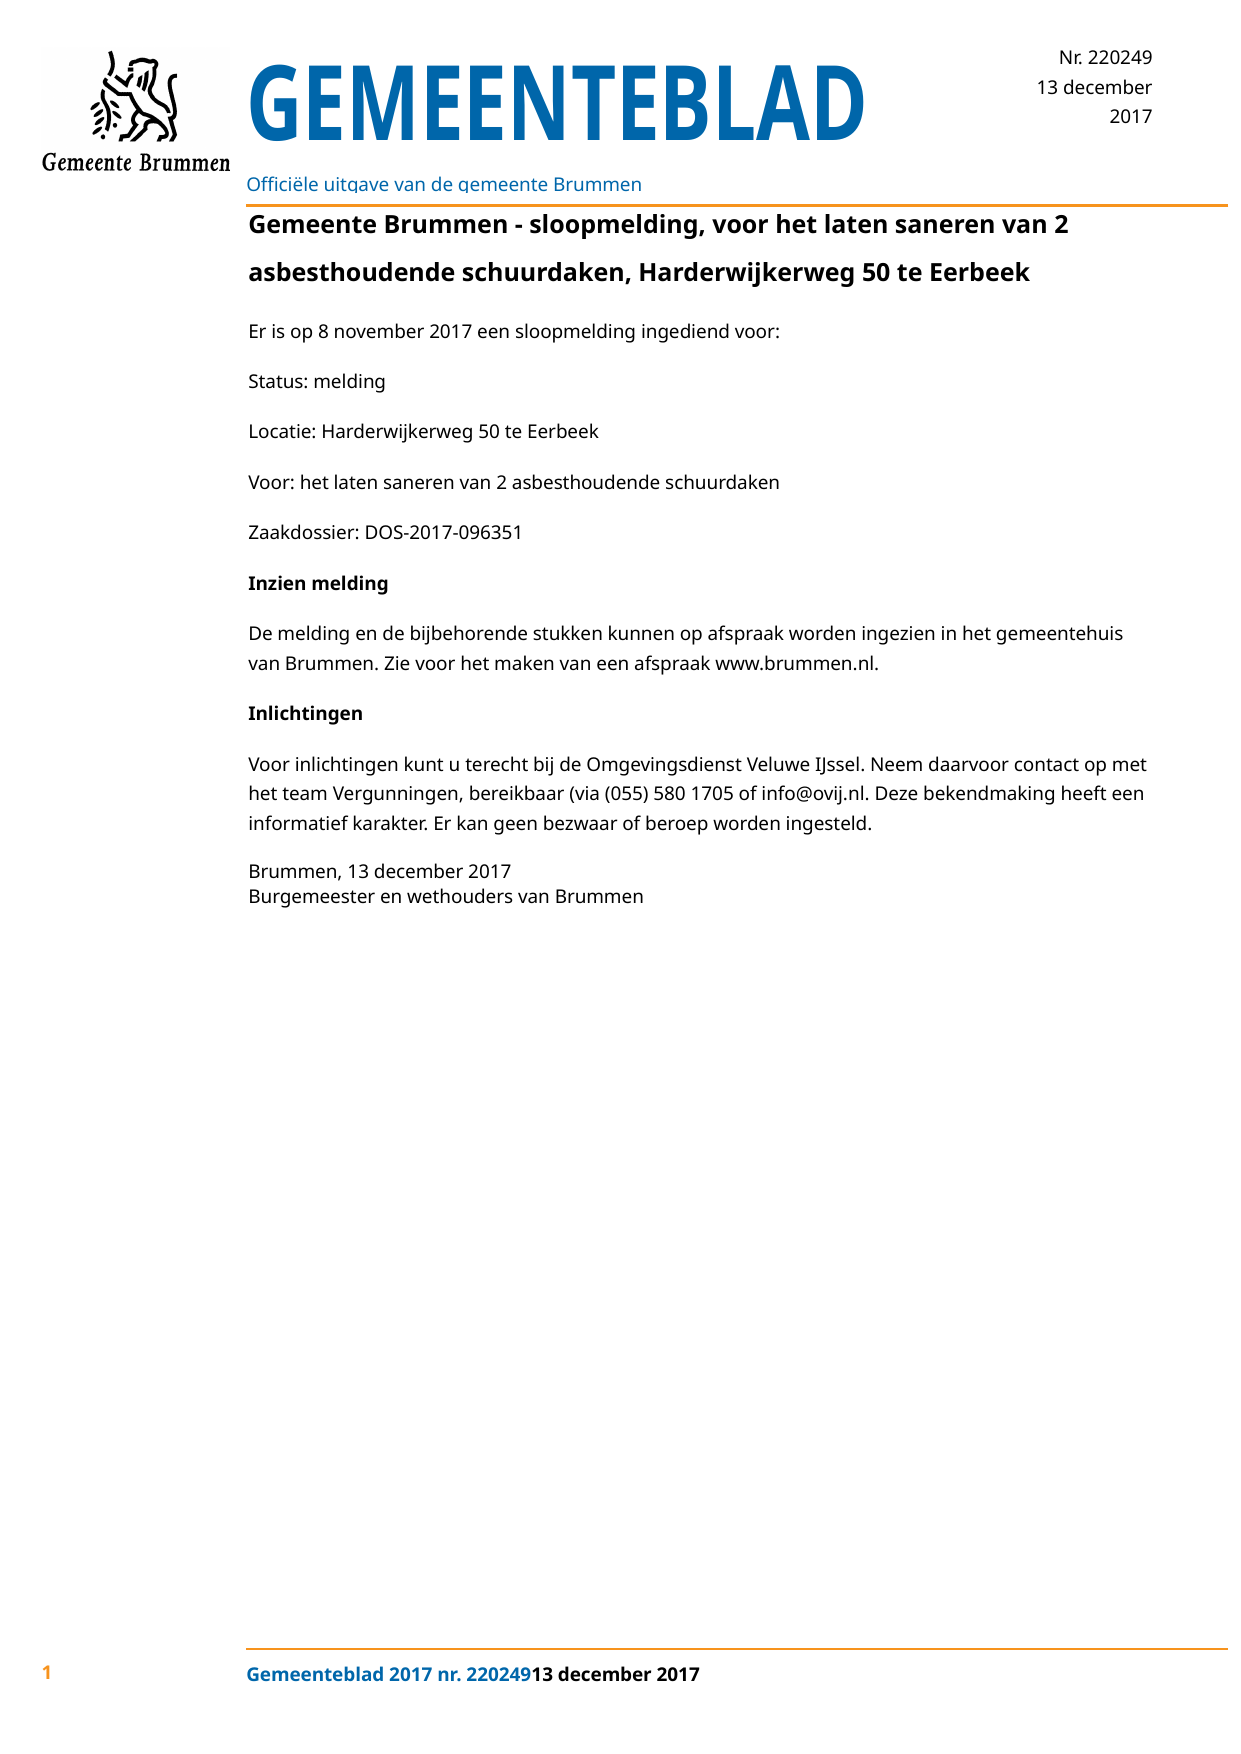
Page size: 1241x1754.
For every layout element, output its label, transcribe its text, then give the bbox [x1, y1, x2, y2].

text Burgemeester en wethouders van Brummen [248, 883, 1152, 909]
text Inzien melding [248, 570, 1152, 596]
text Zaakdossier: DOS-2017-096351 [248, 519, 1152, 545]
text De melding en de bijbehorende stukken kunnen op afspraak worden ingezien in het gemeentehuis van Brummen. Zie voor het maken van een afspraak www.brummen.nl. [248, 620, 1152, 676]
text Gemeente Brummen - sloopmelding, voor het laten saneren van 2 asbesthoudende schuurdaken, Harderwijkerweg 50 te Eerbeek [248, 207, 1152, 288]
text Brummen, 13 december 2017 [248, 858, 1152, 883]
text Voor inlichtingen kunt u terecht bij de Omgevingsdienst Veluwe IJssel. Neem daarvoor contact op met het team Vergunningen, bereikbaar (via (055) 580 1705 of info@ovij.nl. Deze bekendmaking heeft een informatief karakter. Er kan geen bezwaar of beroep worden ingesteld. [248, 751, 1152, 836]
text Locatie: Harderwijkerweg 50 te Eerbeek [248, 419, 1152, 444]
text Voor: het laten saneren van 2 asbesthoudende schuurdaken [248, 469, 1152, 495]
text Er is op 8 november 2017 een sloopmelding ingediend voor: [248, 318, 1152, 344]
text Status: melding [248, 368, 1152, 394]
picture [41, 47, 231, 172]
text Inlichtingen [248, 700, 1152, 726]
